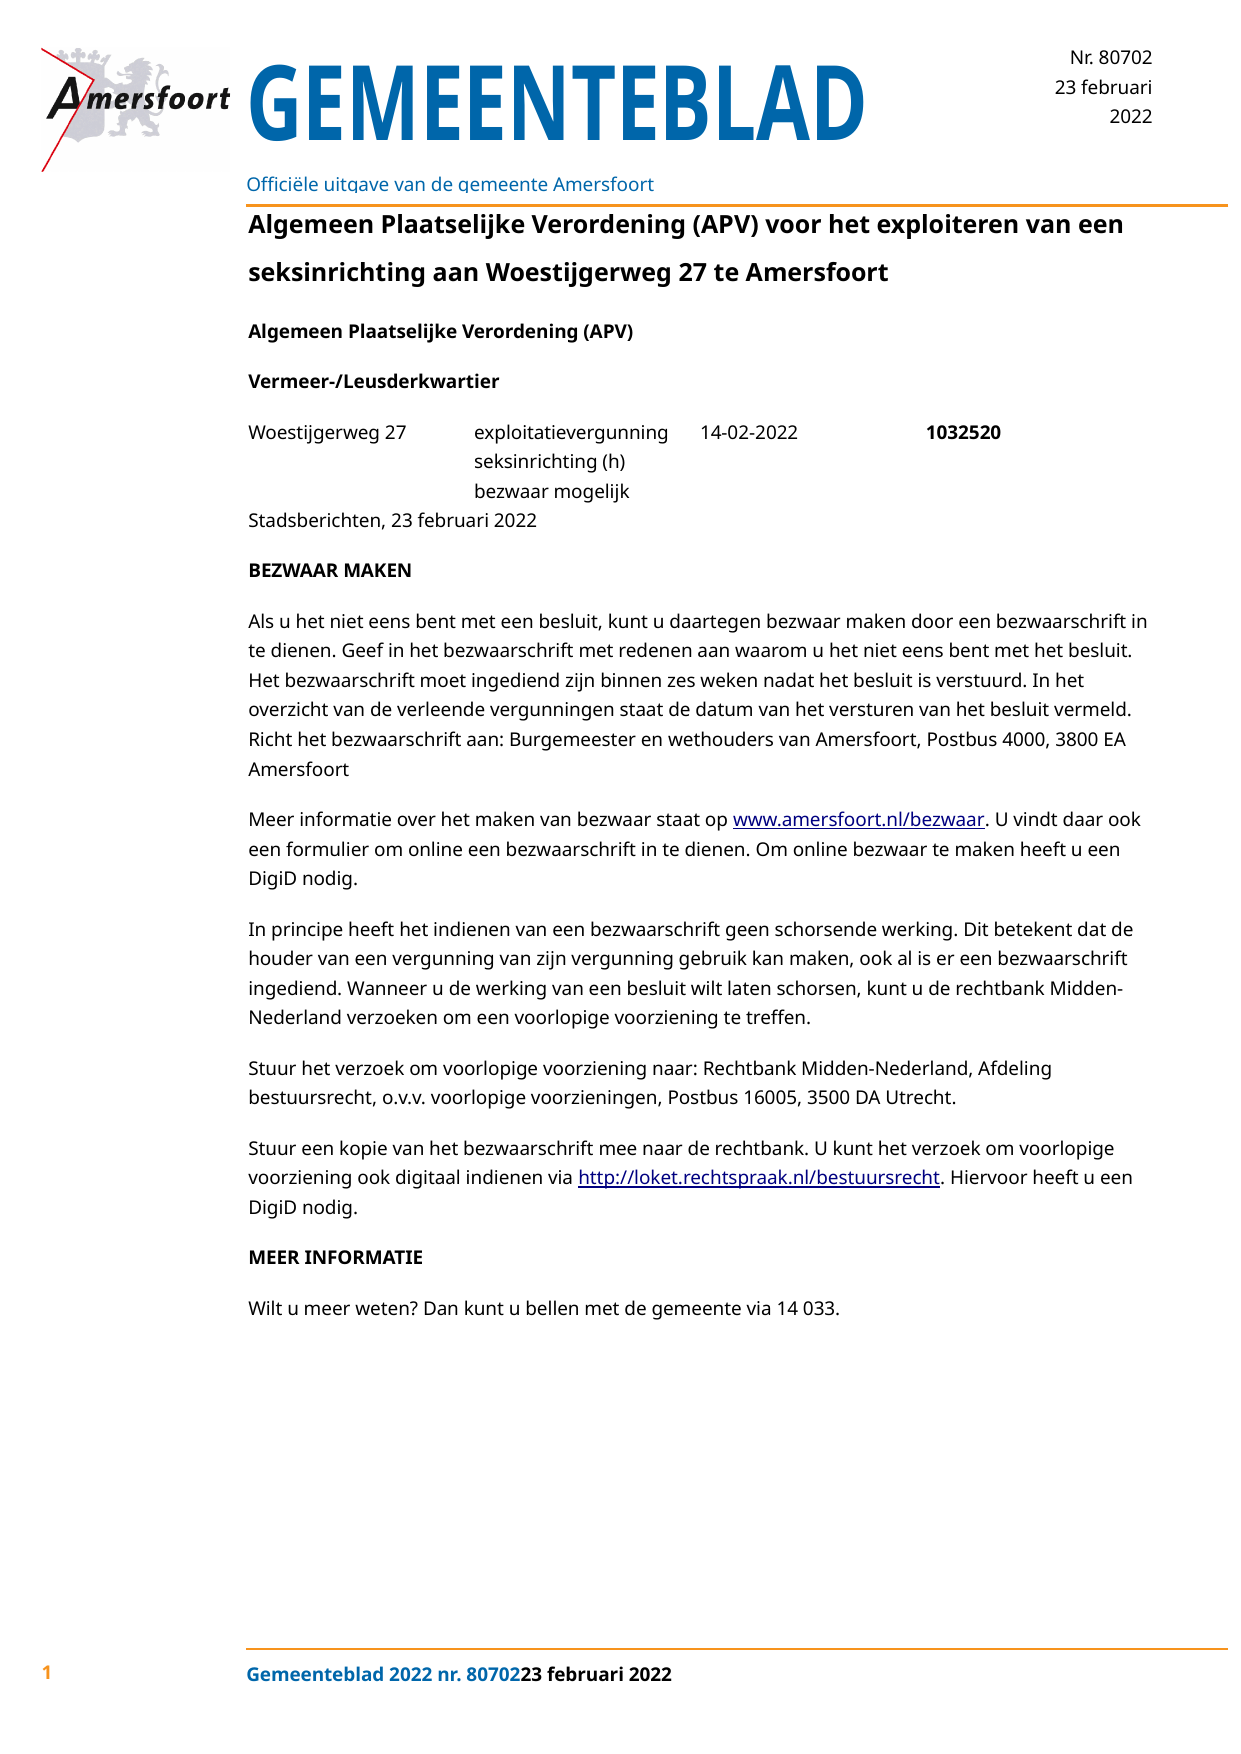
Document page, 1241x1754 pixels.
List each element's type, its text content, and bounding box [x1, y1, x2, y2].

text Stuur een kopie van het bezwaarschrift mee naar de rechtbank. U kunt het verzoek om voorlopige voorziening ook digitaal indienen via http://loket.rechtspraak.nl/bestuursrecht. Hiervoor heeft u een DigiD nodig. [248, 1135, 1152, 1220]
text MEER INFORMATIE [248, 1244, 1152, 1270]
picture [41, 47, 231, 172]
text Stuur het verzoek om voorlopige voorziening naar: Rechtbank Midden-Nederland, Afdeling bestuursrecht, o.v.v. voorlopige voorzieningen, Postbus 16005, 3500 DA Utrecht. [248, 1055, 1152, 1110]
table_header 14-02-2022 [700, 419, 926, 504]
text Algemeen Plaatselijke Verordening (APV) voor het exploiteren van een seksinrichting aan Woestijgerweg 27 te Amersfoort [248, 207, 1152, 288]
text In principe heeft het indienen van een bezwaarschrift geen schorsende werking. Dit betekent dat de houder van een vergunning van zijn vergunning gebruik kan maken, ook al is er een bezwaarschrift ingediend. Wanneer u de werking van een besluit wilt laten schorsen, kunt u de rechtbank Midden-Nederland verzoeken om een voorlopige voorziening te treffen. [248, 916, 1152, 1030]
text Stadsberichten, 23 februari 2022 [248, 507, 1152, 533]
table_header 1032520 [926, 419, 1152, 504]
text BEZWAAR MAKEN [248, 557, 1152, 583]
table_header exploitatievergunning seksinrichting (h) bezwaar mogelijk [474, 419, 700, 504]
text Meer informatie over het maken van bezwaar staat op www.amersfoort.nl/bezwaar. U vindt daar ook een formulier om online een bezwaarschrift in te dienen. Om online bezwaar te maken heeft u een DigiD nodig. [248, 806, 1152, 891]
text Algemeen Plaatselijke Verordening (APV) [248, 318, 1152, 344]
text Vermeer-/Leusderkwartier [248, 368, 1152, 394]
text Als u het niet eens bent met een besluit, kunt u daartegen bezwaar maken door een bezwaarschrift in te dienen. Geef in het bezwaarschrift met redenen aan waarom u het niet eens bent met het besluit. Het bezwaarschrift moet ingediend zijn binnen zes weken nadat het besluit is verstuurd. In het overzicht van de verleende vergunningen staat de datum van het versturen van het besluit vermeld. Richt het bezwaarschrift aan: Burgemeester en wethouders van Amersfoort, Postbus 4000, 3800 EA Amersfoort [248, 608, 1152, 781]
table_header Woestijgerweg 27 [248, 419, 474, 504]
text Wilt u meer weten? Dan kunt u bellen met de gemeente via 14 033. [248, 1295, 1152, 1321]
